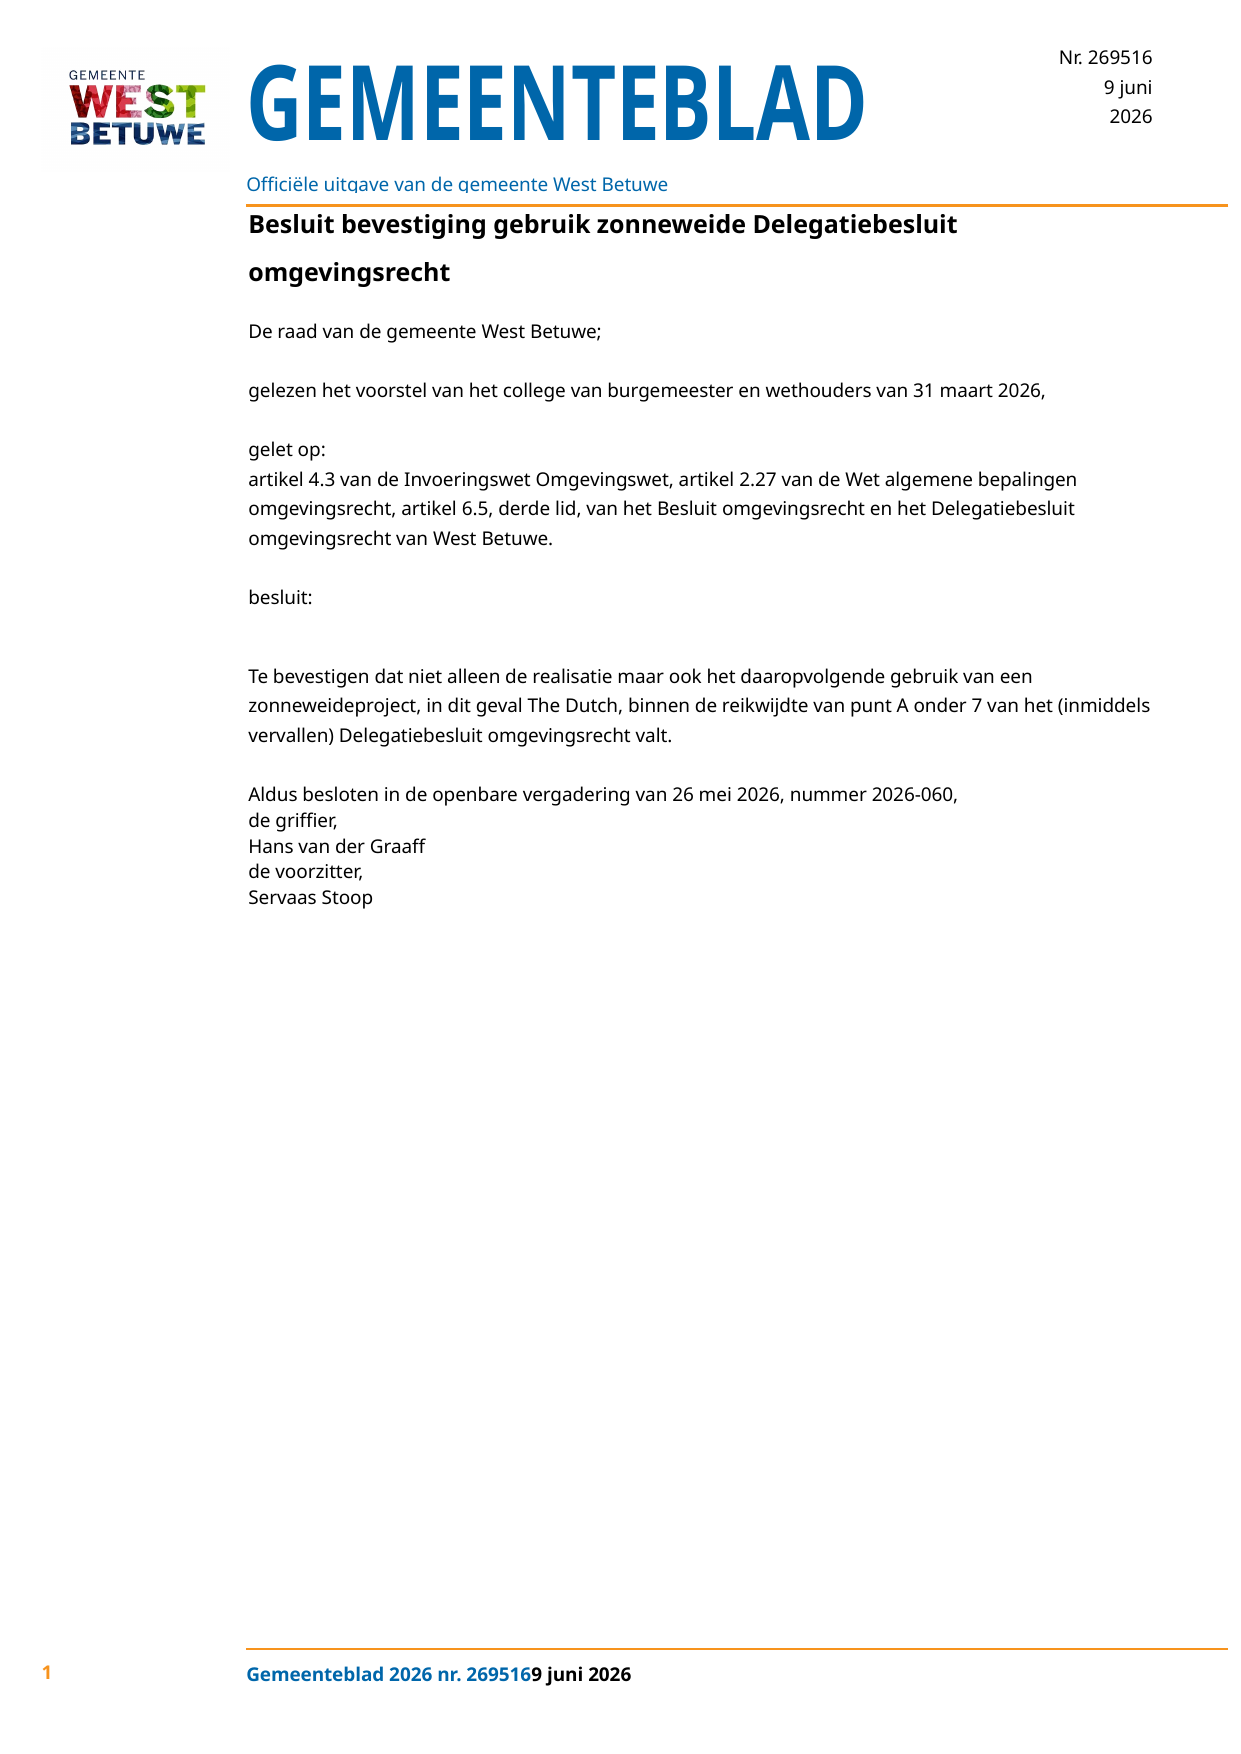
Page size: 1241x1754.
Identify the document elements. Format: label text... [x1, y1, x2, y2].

picture [41, 47, 231, 172]
text gelet op: [248, 436, 1152, 462]
text de griffier, [248, 807, 1152, 833]
text artikel 4.3 van de Invoeringswet Omgevingswet, artikel 2.27 van de Wet algemene bepalingen omgevingsrecht, artikel 6.5, derde lid, van het Besluit omgevingsrecht en het Delegatiebesluit omgevingsrecht van West Betuwe. [248, 466, 1152, 551]
text Besluit bevestiging gebruik zonneweide Delegatiebesluit omgevingsrecht [248, 207, 1152, 288]
text Servaas Stoop [248, 884, 1152, 910]
text gelezen het voorstel van het college van burgemeester en wethouders van 31 maart 2026, [248, 377, 1152, 403]
text Aldus besloten in de openbare vergadering van 26 mei 2026, nummer 2026-060, [248, 781, 1152, 807]
text de voorzitter, [248, 858, 1152, 884]
text Hans van der Graaff [248, 833, 1152, 858]
text Te bevestigen dat niet alleen de realisatie maar ook het daaropvolgende gebruik van een zonneweideproject, in dit geval The Dutch, binnen de reikwijdte van punt A onder 7 van het (inmiddels vervallen) Delegatiebesluit omgevingsrecht valt. [248, 663, 1152, 748]
text besluit: [248, 584, 1152, 610]
text De raad van de gemeente West Betuwe; [248, 318, 1152, 344]
